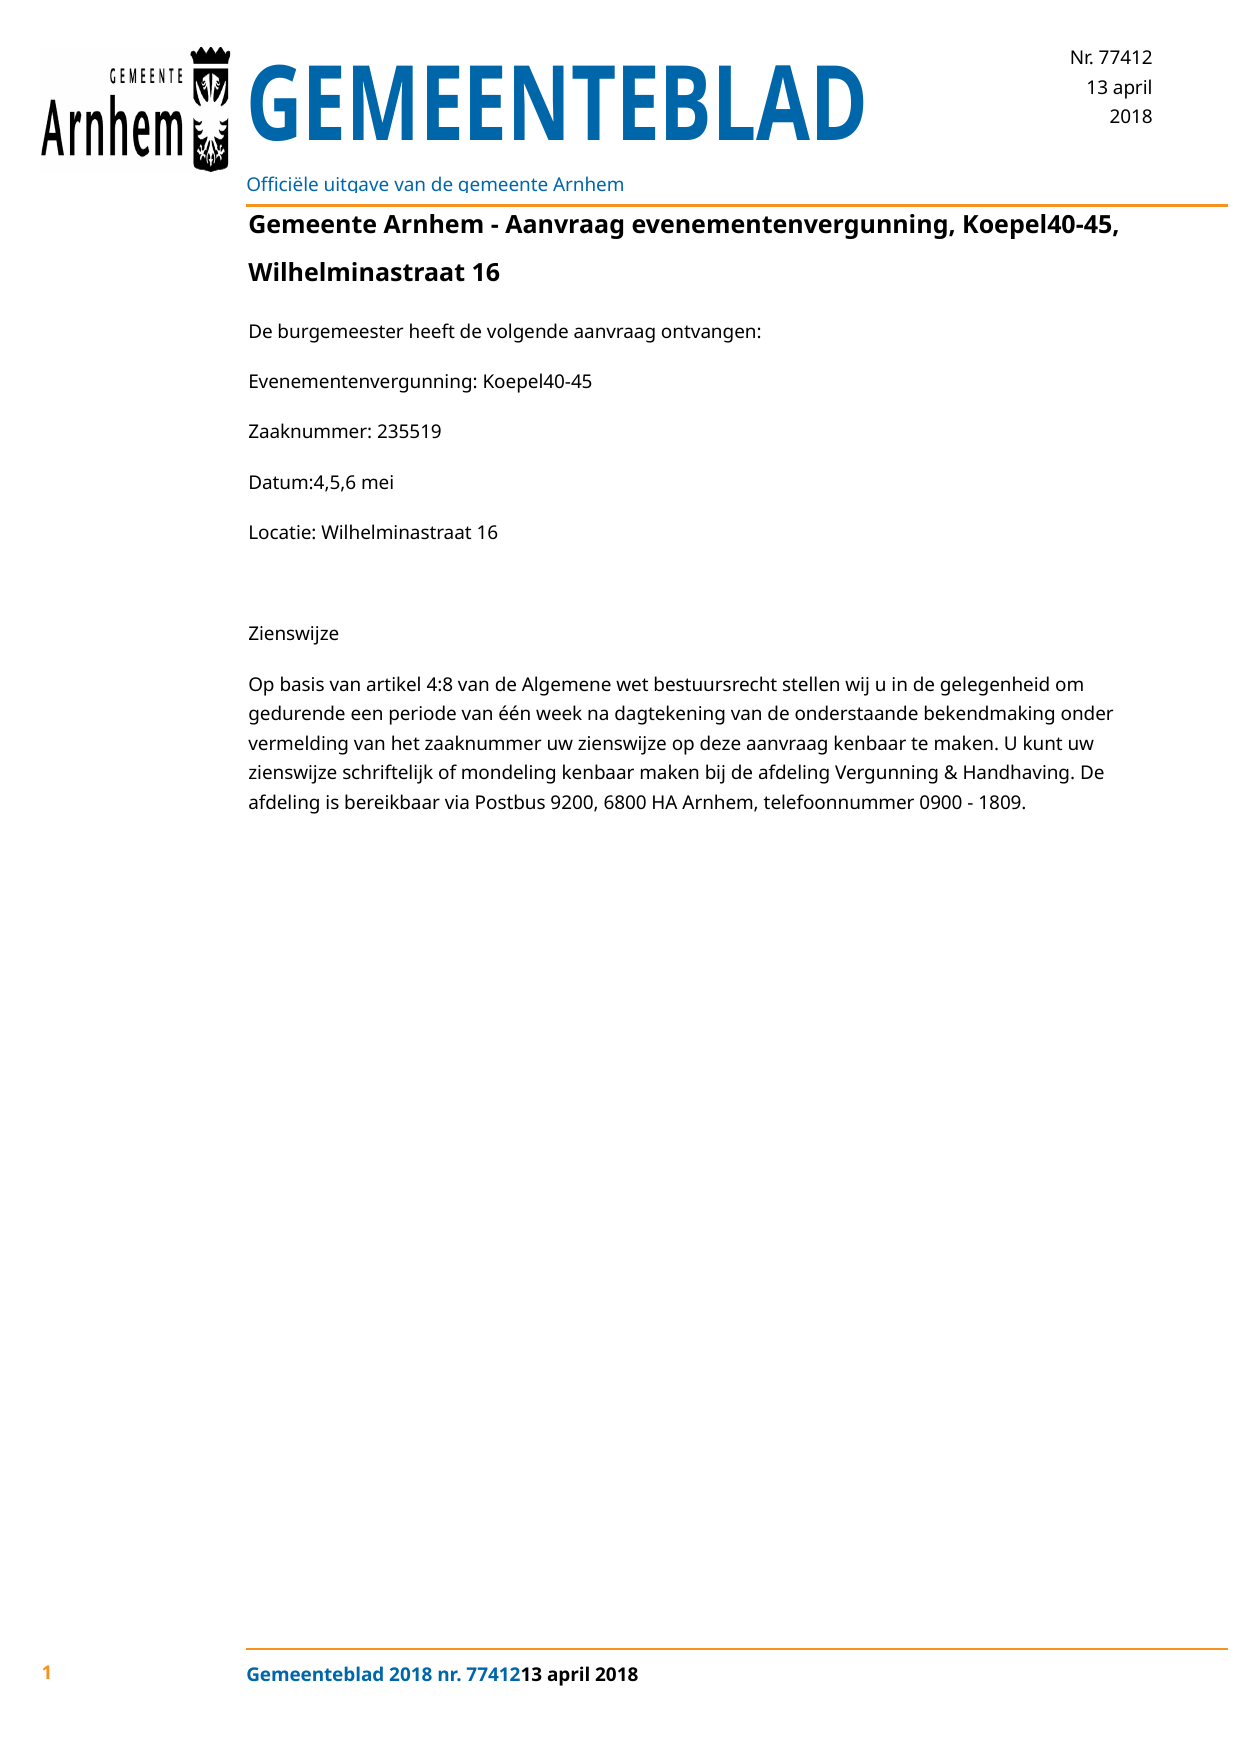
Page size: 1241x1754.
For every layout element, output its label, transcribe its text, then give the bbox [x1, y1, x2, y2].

text Locatie: Wilhelminastraat 16 [248, 519, 1152, 545]
text Evenementenvergunning: Koepel40-45 [248, 368, 1152, 394]
text Zienswijze [248, 620, 1152, 646]
text Gemeente Arnhem - Aanvraag evenementenvergunning, Koepel40-45, Wilhelminastraat 16 [248, 207, 1152, 288]
text Op basis van artikel 4:8 van de Algemene wet bestuursrecht stellen wij u in de gelegenheid om gedurende een periode van één week na dagtekening van de onderstaande bekendmaking onder vermelding van het zaaknummer uw zienswijze op deze aanvraag kenbaar te maken. U kunt uw zienswijze schriftelijk of mondeling kenbaar maken bij de afdeling Vergunning & Handhaving. De afdeling is bereikbaar via Postbus 9200, 6800 HA Arnhem, telefoonnummer 0900 - 1809. [248, 671, 1152, 815]
text Datum:4,5,6 mei [248, 469, 1152, 495]
picture [41, 47, 231, 172]
text De burgemeester heeft de volgende aanvraag ontvangen: [248, 318, 1152, 344]
text Zaaknummer: 235519 [248, 419, 1152, 444]
